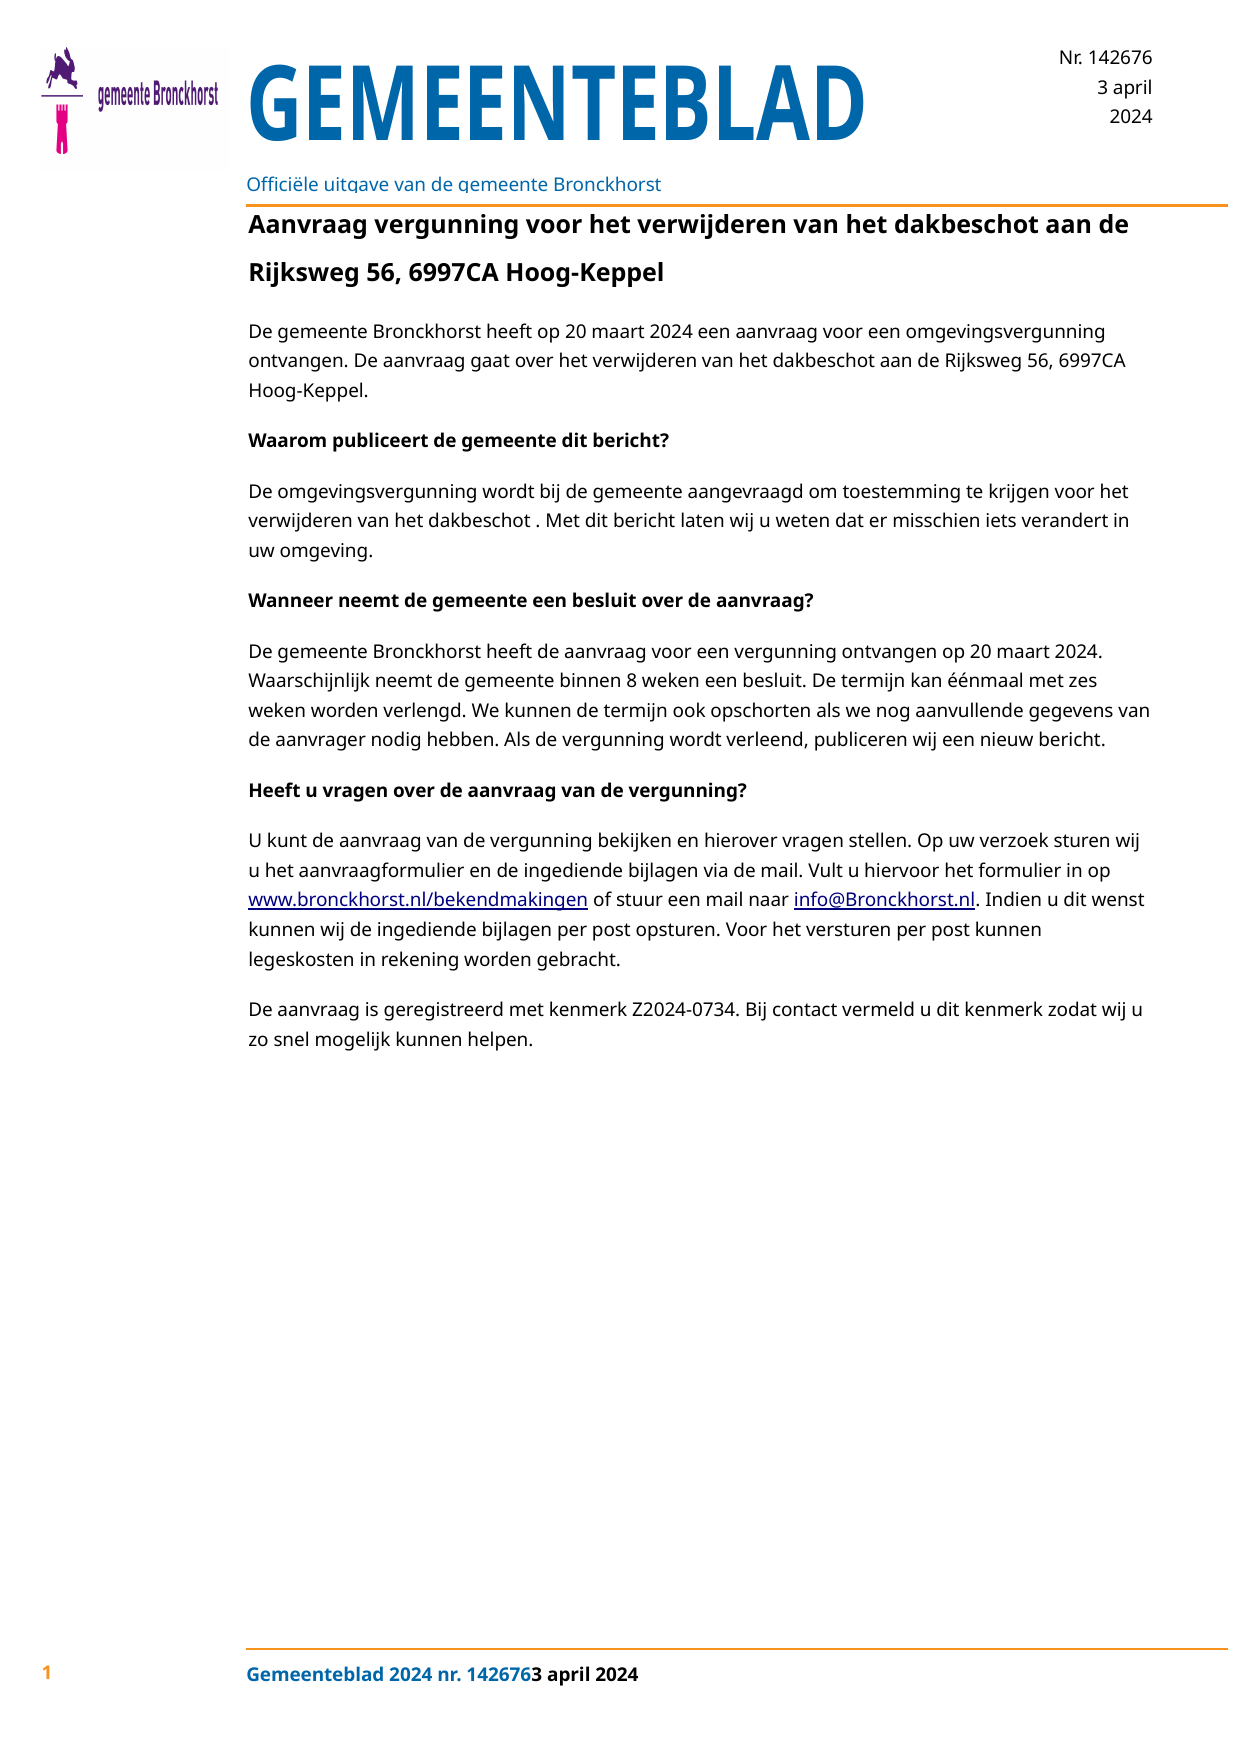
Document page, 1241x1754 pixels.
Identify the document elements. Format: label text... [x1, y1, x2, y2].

text De omgevingsvergunning wordt bij de gemeente aangevraagd om toestemming te krijgen voor het verwijderen van het dakbeschot . Met dit bericht laten wij u weten dat er misschien iets verandert in uw omgeving. [248, 478, 1152, 563]
text De aanvraag is geregistreerd met kenmerk Z2024-0734. Bij contact vermeld u dit kenmerk zodat wij u zo snel mogelijk kunnen helpen. [248, 996, 1152, 1052]
text U kunt de aanvraag van de vergunning bekijken en hierover vragen stellen. Op uw verzoek sturen wij u het aanvraagformulier en de ingediende bijlagen via de mail. Vult u hiervoor het formulier in op www.bronckhorst.nl/bekendmakingen of stuur een mail naar info@Bronckhorst.nl. Indien u dit wenst kunnen wij de ingediende bijlagen per post opsturen. Voor het versturen per post kunnen legeskosten in rekening worden gebracht. [248, 827, 1152, 972]
picture [41, 47, 231, 172]
text Heeft u vragen over de aanvraag van de vergunning? [248, 777, 1152, 803]
text De gemeente Bronckhorst heeft de aanvraag voor een vergunning ontvangen op 20 maart 2024. Waarschijnlijk neemt de gemeente binnen 8 weken een besluit. De termijn kan éénmaal met zes weken worden verlengd. We kunnen de termijn ook opschorten als we nog aanvullende gegevens van de aanvrager nodig hebben. Als de vergunning wordt verleend, publiceren wij een nieuw bericht. [248, 638, 1152, 752]
text Aanvraag vergunning voor het verwijderen van het dakbeschot aan de Rijksweg 56, 6997CA Hoog-Keppel [248, 207, 1152, 288]
text Wanneer neemt de gemeente een besluit over de aanvraag? [248, 587, 1152, 613]
text De gemeente Bronckhorst heeft op 20 maart 2024 een aanvraag voor een omgevingsvergunning ontvangen. De aanvraag gaat over het verwijderen van het dakbeschot aan de Rijksweg 56, 6997CA Hoog-Keppel. [248, 318, 1152, 403]
text Waarom publiceert de gemeente dit bericht? [248, 427, 1152, 453]
